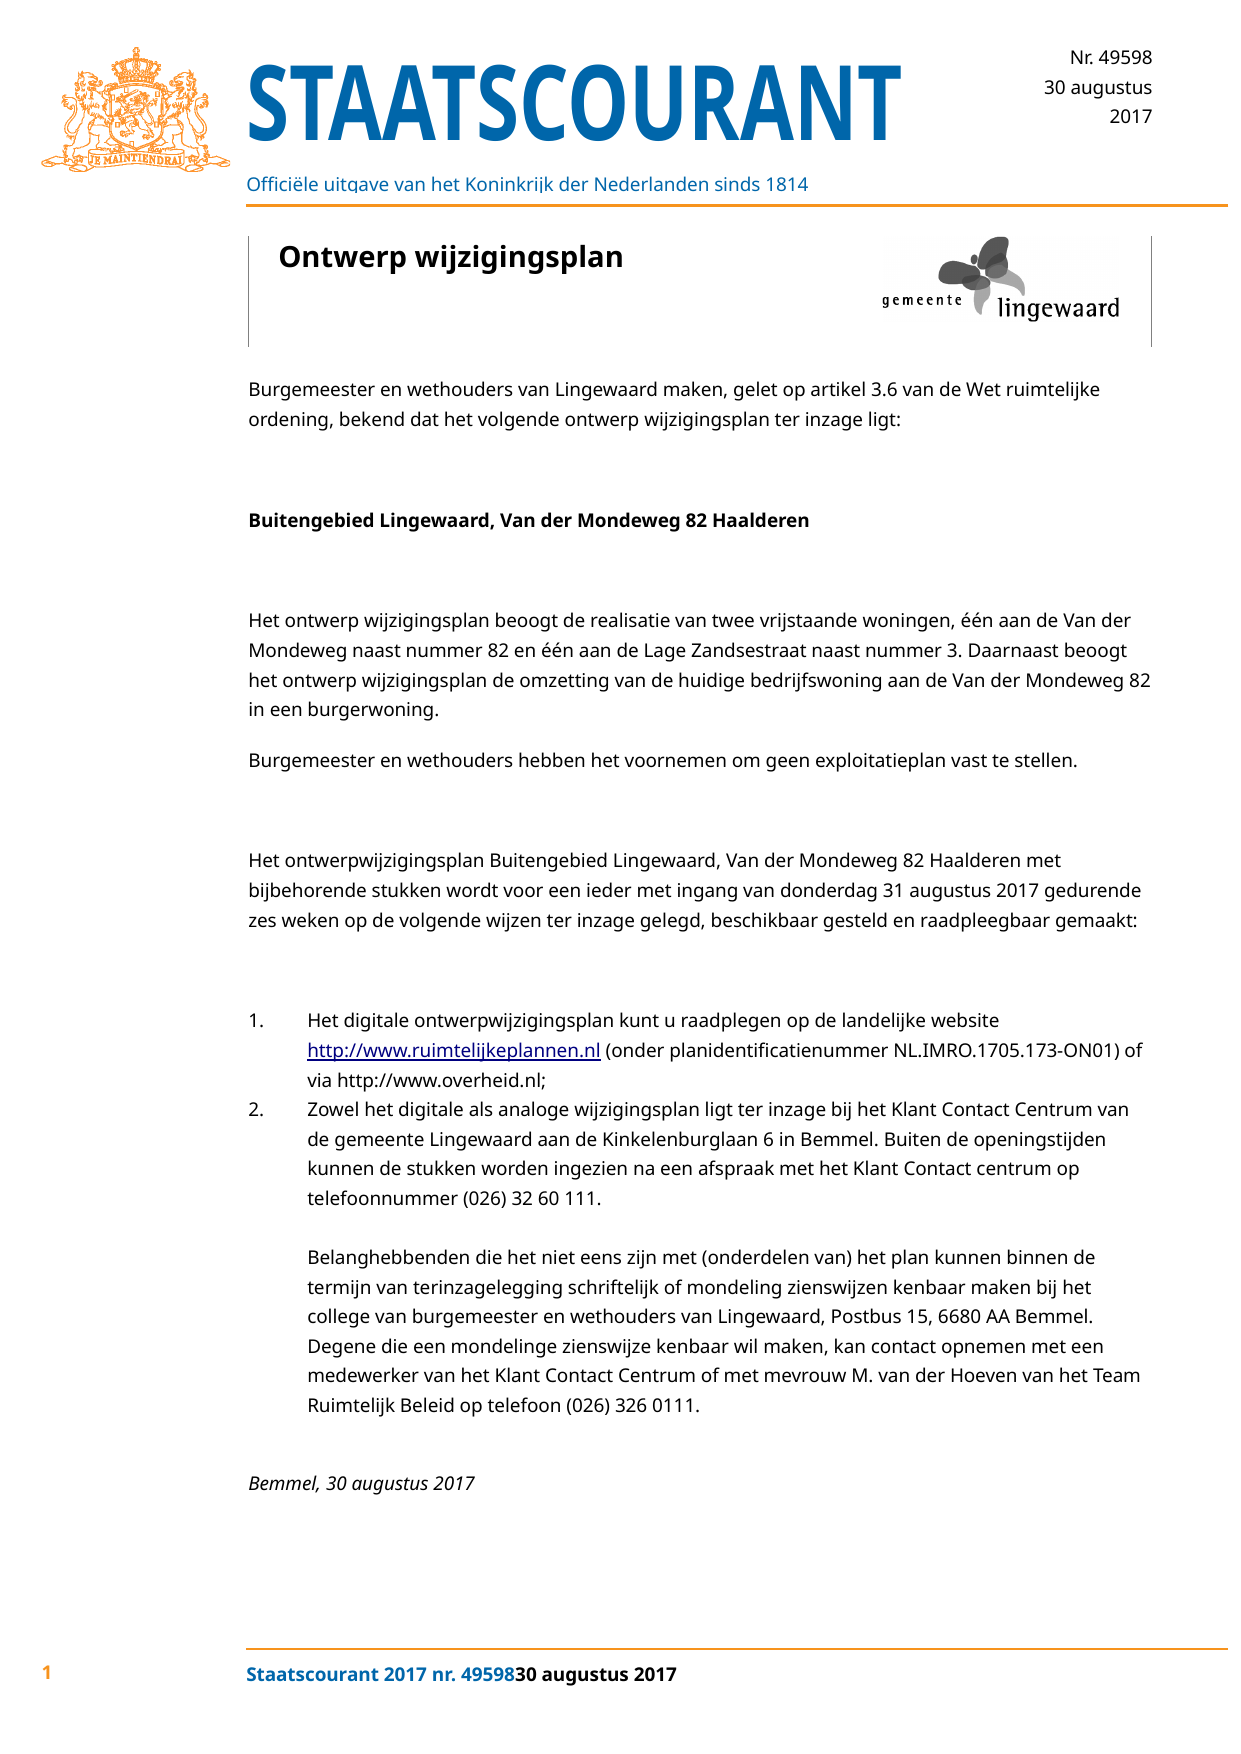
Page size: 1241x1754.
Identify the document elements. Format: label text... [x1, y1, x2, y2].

text Buitengebied Lingewaard, Van der Mondeweg 82 Haalderen [248, 507, 1152, 533]
text Het ontwerp wijzigingsplan beoogt de realisatie van twee vrijstaande woningen, één aan de Van der Mondeweg naast nummer 82 en één aan de Lage Zandsestraat naast nummer 3. Daarnaast beoogt het ontwerp wijzigingsplan de omzetting van de huidige bedrijfswoning aan de Van der Mondeweg 82 in een burgerwoning. [248, 608, 1152, 722]
text Burgemeester en wethouders van Lingewaard maken, gelet op artikel 3.6 van de Wet ruimtelijke ordening, bekend dat het volgende ontwerp wijzigingsplan ter inzage ligt: [248, 376, 1152, 432]
table_header Ontwerp wijzigingsplan [249, 236, 850, 347]
picture [41, 47, 231, 172]
text Bemmel, 30 augustus 2017 [248, 1470, 1152, 1495]
list Het digitale ontwerpwijzigingsplan kunt u raadplegen op de landelijke website http://www.ruimtelijkeplannen.nl (onder planidentificatienummer NL.IMRO.1705.173-ON01) of via http://www.overheid.nl; [248, 1008, 1152, 1093]
list Belanghebbenden die het niet eens zijn met (onderdelen van) het plan kunnen binnen de termijn van terinzagelegging schriftelijk of mondeling zienswijzen kenbaar maken bij het college van burgemeester en wethouders van Lingewaard, Postbus 15, 6680 AA Bemmel. Degene die een mondelinge zienswijze kenbaar wil maken, kan contact opnemen met een medewerker van het Klant Contact Centrum of met mevrouw M. van der Hoeven van het Team Ruimtelijk Beleid op telefoon (026) 326 0111. [248, 1244, 1152, 1418]
list Zowel het digitale als analoge wijzigingsplan ligt ter inzage bij het Klant Contact Centrum van de gemeente Lingewaard aan de Kinkelenburglaan 6 in Bemmel. Buiten de openingstijden kunnen de stukken worden ingezien na een afspraak met het Klant Contact centrum op telefoonnummer (026) 32 60 111. [248, 1096, 1152, 1211]
text Burgemeester en wethouders hebben het voornemen om geen exploitatieplan vast te stellen. [248, 747, 1152, 773]
text Het ontwerpwijzigingsplan Buitengebied Lingewaard, Van der Mondeweg 82 Haalderen met bijbehorende stukken wordt voor een ieder met ingang van donderdag 31 augustus 2017 gedurende zes weken op de volgende wijzen ter inzage gelegd, beschikbaar gesteld en raadpleegbaar gemaakt: [248, 848, 1152, 933]
picture [882, 236, 1119, 322]
table_header [850, 236, 1151, 347]
